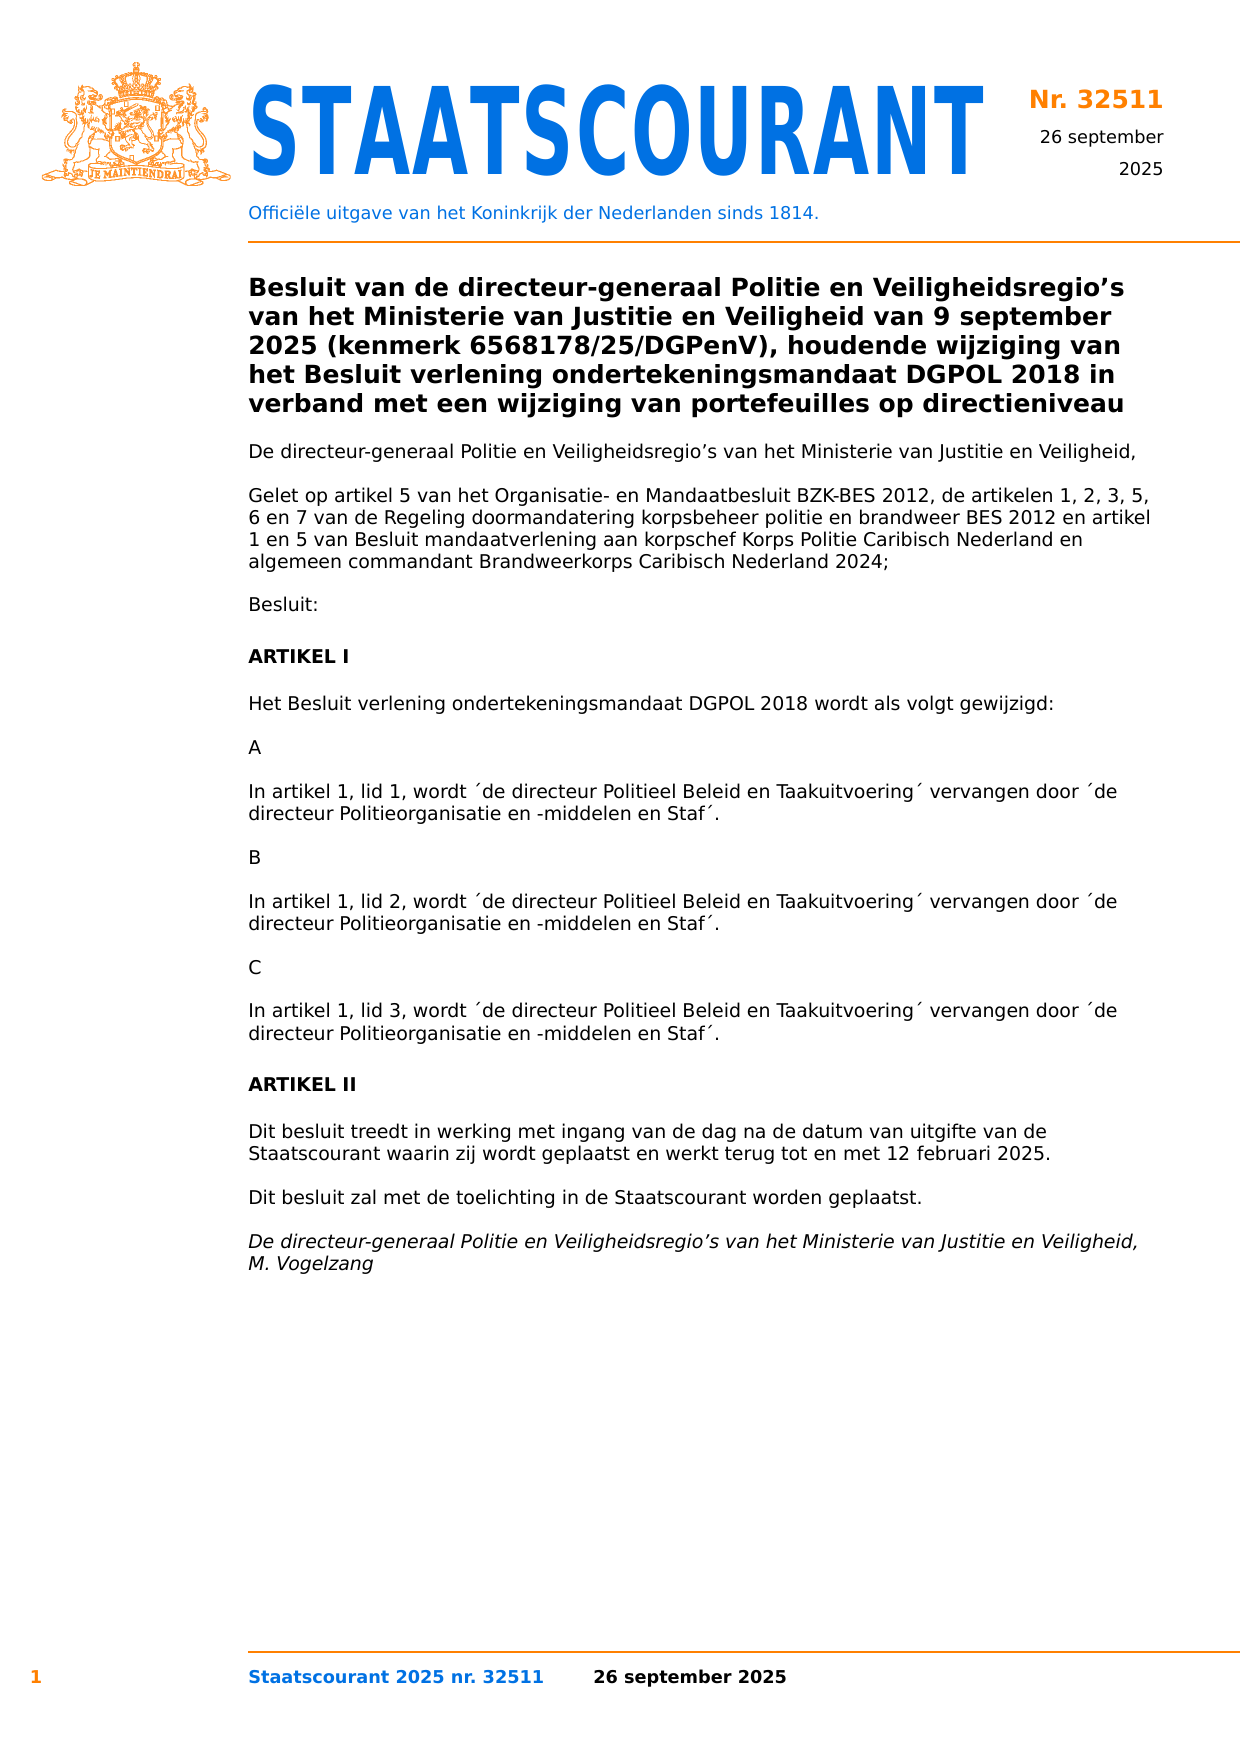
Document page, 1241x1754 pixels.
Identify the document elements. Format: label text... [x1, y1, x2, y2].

text In artikel 1, lid 1, wordt ´de directeur Politieel Beleid en Taakuitvoering´ vervangen door ´de directeur Politieorganisatie en -middelen en Staf´. [248, 781, 1163, 825]
subtitle ARTIKEL I [248, 646, 1163, 668]
subtitle ARTIKEL II [248, 1074, 1163, 1096]
text B [248, 847, 1163, 869]
text Dit besluit treedt in werking met ingang van de dag na de datum van uitgifte van de Staatscourant waarin zij wordt geplaatst en werkt terug tot en met 12 februari 2025. [248, 1121, 1163, 1165]
table_cell 26 september [998, 121, 1240, 153]
text In artikel 1, lid 2, wordt ´de directeur Politieel Beleid en Taakuitvoering´ vervangen door ´de directeur Politieorganisatie en -middelen en Staf´. [248, 891, 1163, 935]
text De directeur-generaal Politie en Veiligheidsregio’s van het Ministerie van Justitie en Veiligheid, M. Vogelzang [248, 1231, 1163, 1275]
text Gelet op artikel 5 van het Organisatie- en Mandaatbesluit BZK-BES 2012, de artikelen 1, 2, 3, 5, 6 en 7 van de Regeling doormandatering korpsbeheer politie en brandweer BES 2012 en artikel 1 en 5 van Besluit mandaatverlening aan korpschef Korps Politie Caribisch Nederland en algemeen commandant Brandweerkorps Caribisch Nederland 2024; [248, 484, 1163, 572]
text Besluit: [248, 594, 1163, 616]
text Het Besluit verlening ondertekeningsmandaat DGPOL 2018 wordt als volgt gewijzigd: [248, 693, 1163, 715]
subtitle Besluit van de directeur-generaal Politie en Veiligheidsregio’s van het Ministerie van Justitie en Veiligheid van 9 september 2025 (kenmerk 6568178/25/DGPenV), houdende wijziging van het Besluit verlening ondertekeningsmandaat DGPOL 2018 in verband met een wijziging van portefeuilles op directieniveau [248, 273, 1163, 419]
table_cell Officiële uitgave van het Koninkrijk der Nederlanden sinds 1814. [248, 203, 1240, 241]
table_header STAATSCOURANT [248, 62, 998, 203]
text In artikel 1, lid 3, wordt ´de directeur Politieel Beleid en Taakuitvoering´ vervangen door ´de directeur Politieorganisatie en -middelen en Staf´. [248, 1000, 1163, 1044]
picture [41, 62, 231, 186]
table_cell 2025 [998, 153, 1240, 203]
table_header Nr. 32511 [998, 62, 1240, 121]
text Dit besluit zal met de toelichting in de Staatscourant worden geplaatst. [248, 1187, 1163, 1209]
text C [248, 957, 1163, 978]
text A [248, 737, 1163, 759]
text De directeur-generaal Politie en Veiligheidsregio’s van het Ministerie van Justitie en Veiligheid, [248, 441, 1163, 463]
table_header [25, 62, 248, 241]
